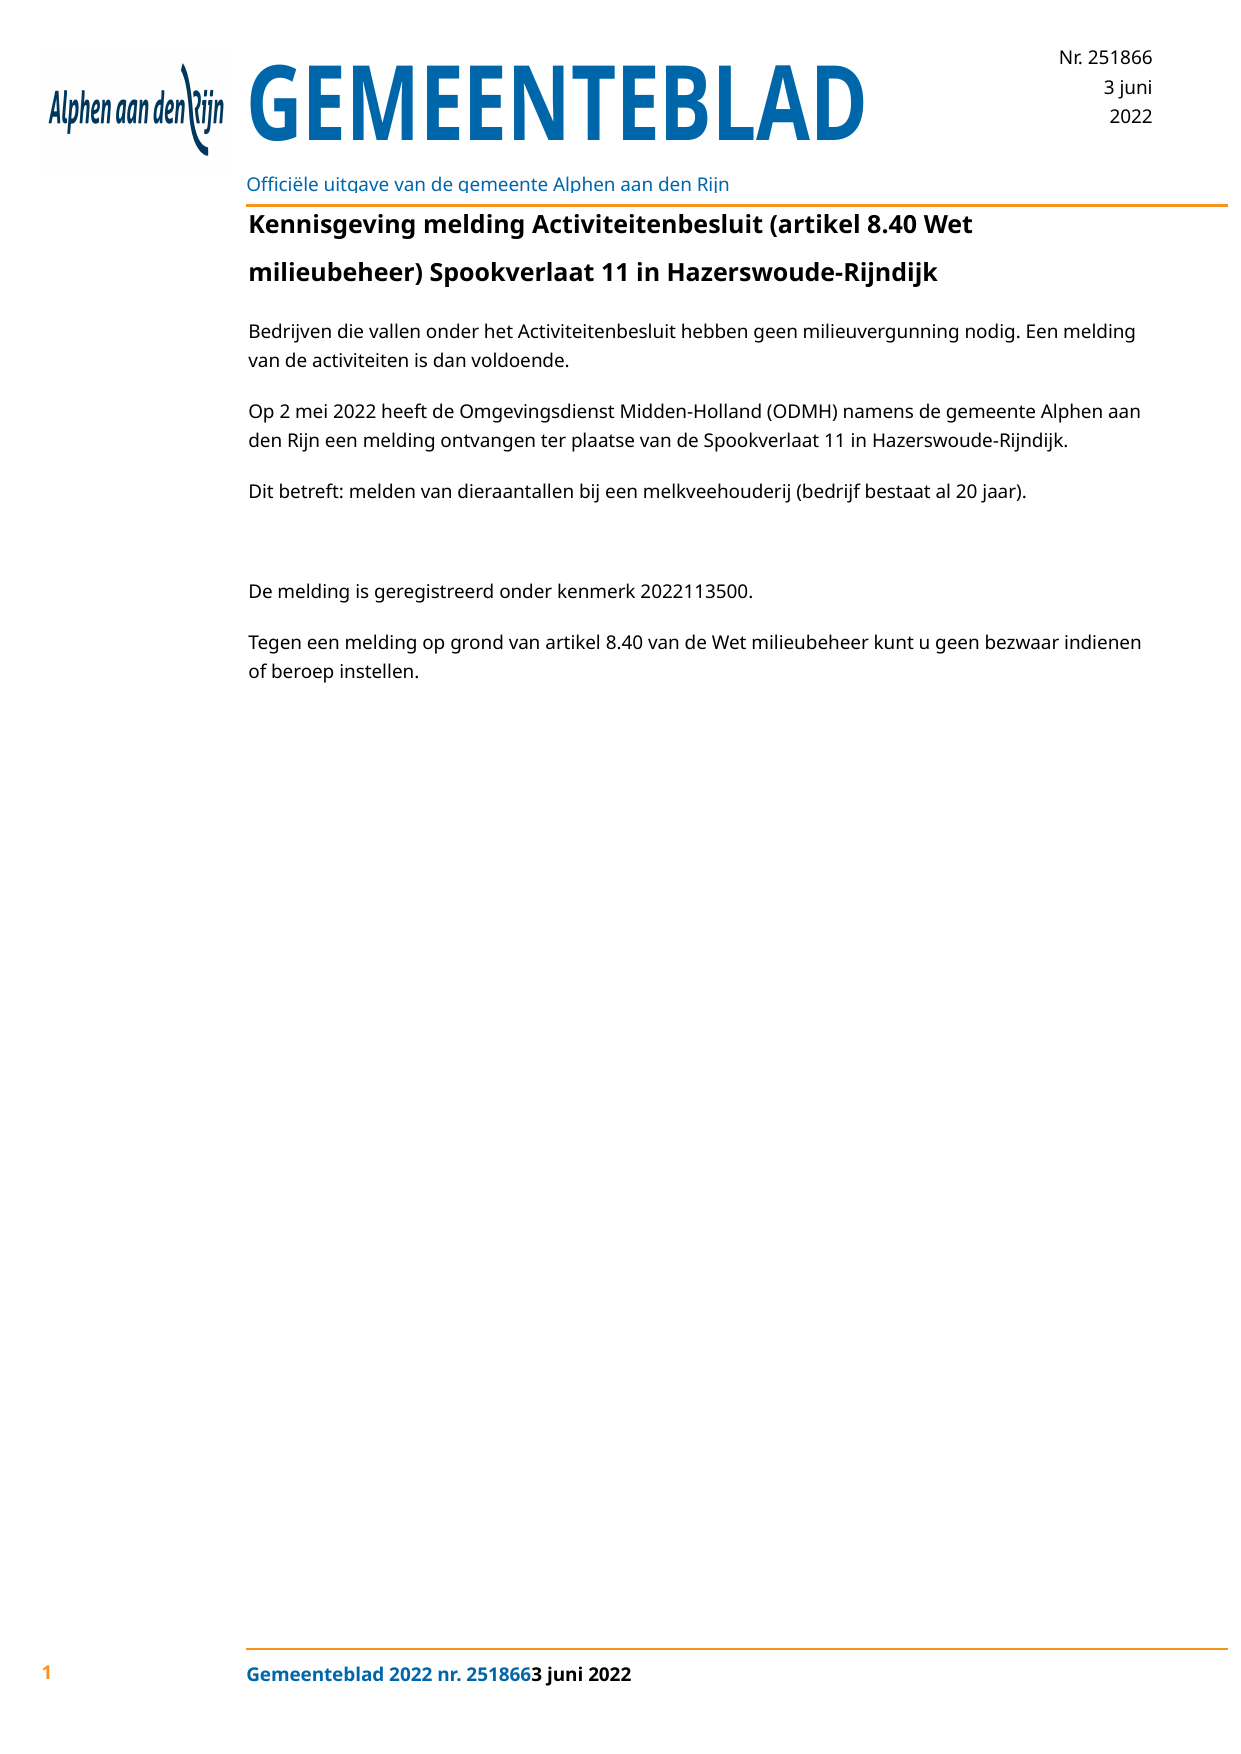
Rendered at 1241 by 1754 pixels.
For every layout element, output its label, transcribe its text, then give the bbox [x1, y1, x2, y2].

text Kennisgeving melding Activiteitenbesluit (artikel 8.40 Wet milieubeheer) Spookverlaat 11 in Hazerswoude-Rijndijk [248, 207, 1152, 288]
text Op 2 mei 2022 heeft de Omgevingsdienst Midden-Holland (ODMH) namens de gemeente Alphen aan den Rijn een melding ontvangen ter plaatse van de Spookverlaat 11 in Hazerswoude-Rijndijk. [248, 398, 1152, 453]
picture [41, 47, 231, 172]
text Tegen een melding op grond van artikel 8.40 van de Wet milieubeheer kunt u geen bezwaar indienen of beroep instellen. [248, 629, 1152, 684]
text Dit betreft: melden van dieraantallen bij een melkveehouderij (bedrijf bestaat al 20 jaar). [248, 478, 1152, 504]
text Bedrijven die vallen onder het Activiteitenbesluit hebben geen milieuvergunning nodig. Een melding van de activiteiten is dan voldoende. [248, 318, 1152, 373]
text De melding is geregistreerd onder kenmerk 2022113500. [248, 579, 1152, 604]
